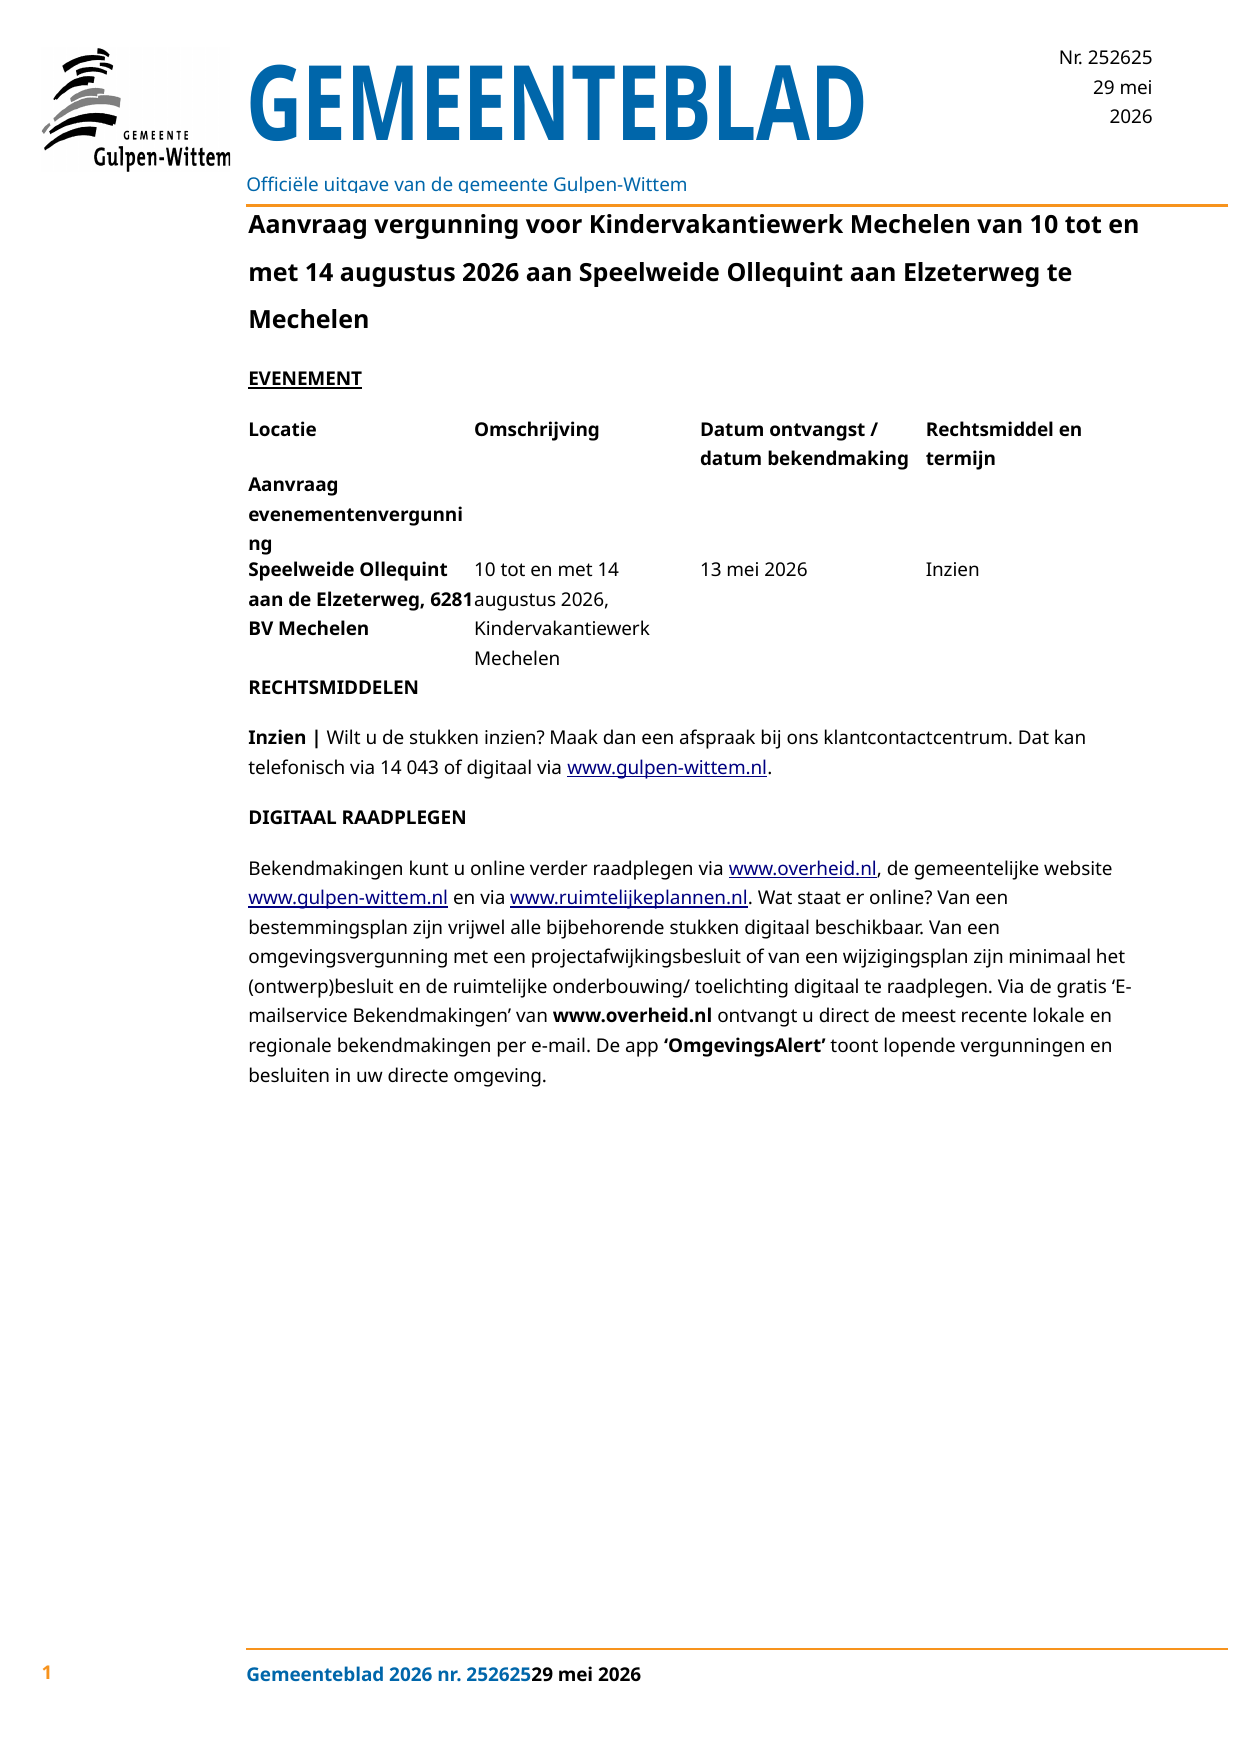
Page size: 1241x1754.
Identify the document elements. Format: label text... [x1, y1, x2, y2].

table_cell 13 mei 2026 [700, 556, 926, 671]
table_header Datum ontvangst / datum bekendmaking [700, 416, 926, 471]
table_cell Inzien [926, 556, 1152, 671]
text DIGITAAL RAADPLEGEN [248, 804, 1152, 830]
text Aanvraag vergunning voor Kindervakantiewerk Mechelen van 10 tot en met 14 augustus 2026 aan Speelweide Ollequint aan Elzeterweg te Mechelen [248, 207, 1152, 336]
table_cell [926, 471, 1152, 556]
table_header Omschrijving [474, 416, 700, 471]
table_header Rechtsmiddel en termijn [926, 416, 1152, 471]
text Bekendmakingen kunt u online verder raadplegen via www.overheid.nl, de gemeentelijke website www.gulpen-wittem.nl en via www.ruimtelijkeplannen.nl. Wat staat er online? Van een bestemmingsplan zijn vrijwel alle bijbehorende stukken digitaal beschikbaar. Van een omgevingsvergunning met een projectafwijkingsbesluit of van een wijzigingsplan zijn minimaal het (ontwerp)besluit en de ruimtelijke onderbouwing/ toelichting digitaal te raadplegen. Via de gratis ‘E-mailservice Bekendmakingen’ van www.overheid.nl ontvangt u direct de meest recente lokale en regionale bekendmakingen per e-mail. De app ‘OmgevingsAlert’ toont lopende vergunningen en besluiten in uw directe omgeving. [248, 855, 1152, 1088]
text EVENEMENT [248, 366, 1152, 391]
table_cell Aanvraag evenementenvergunning [248, 471, 474, 556]
table_cell 10 tot en met 14 augustus 2026, Kindervakantiewerk Mechelen [474, 556, 700, 671]
table_header Locatie [248, 416, 474, 471]
table_cell [700, 471, 926, 556]
table_cell Speelweide Ollequint aan de Elzeterweg, 6281 BV Mechelen [248, 556, 474, 671]
table_cell [474, 471, 700, 556]
picture [41, 47, 231, 172]
text RECHTSMIDDELEN [248, 674, 1152, 700]
text Inzien | Wilt u de stukken inzien? Maak dan een afspraak bij ons klantcontactcentrum. Dat kan telefonisch via 14 043 of digitaal via www.gulpen-wittem.nl. [248, 724, 1152, 780]
